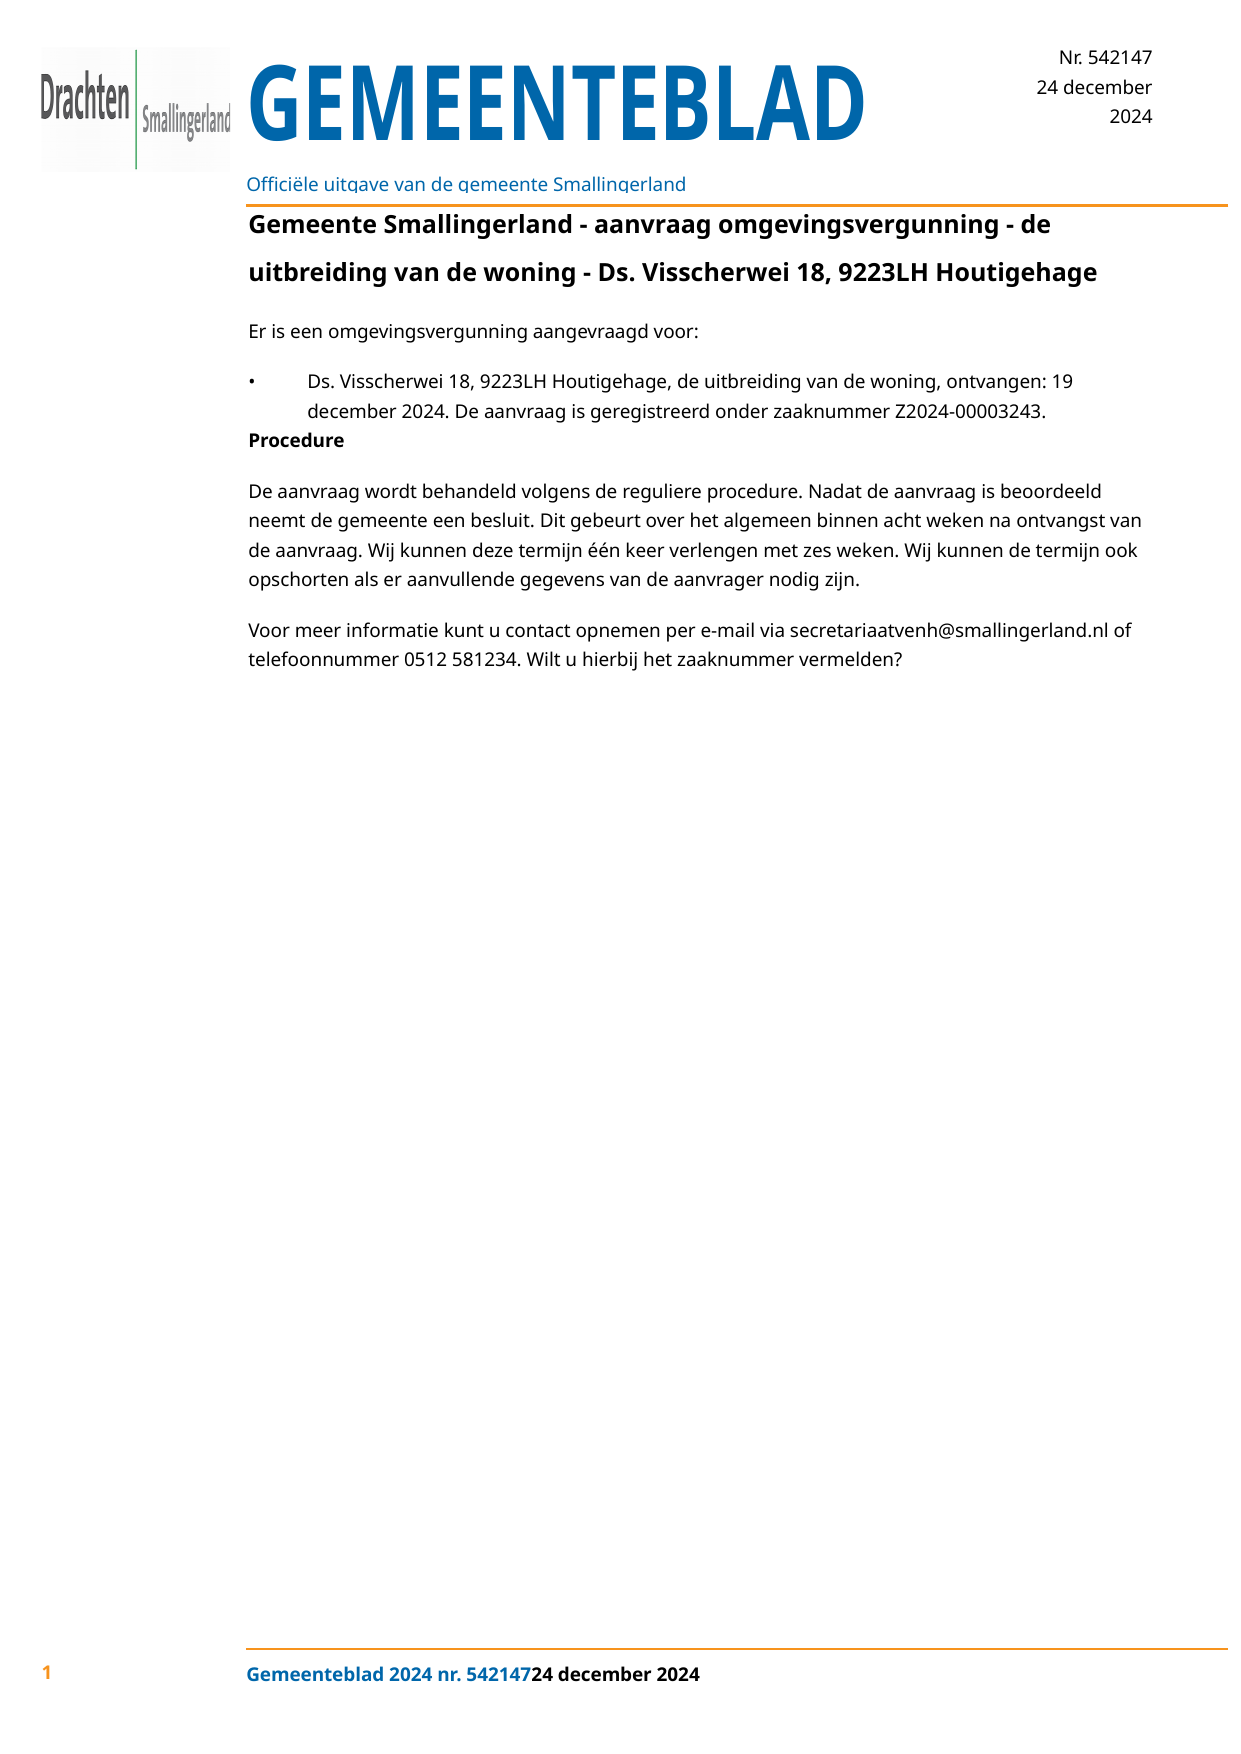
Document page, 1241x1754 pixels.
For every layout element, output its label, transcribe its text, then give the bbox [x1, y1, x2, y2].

picture [41, 47, 231, 172]
text Gemeente Smallingerland - aanvraag omgevingsvergunning - de uitbreiding van de woning - Ds. Visscherwei 18, 9223LH Houtigehage [248, 207, 1152, 288]
text Voor meer informatie kunt u contact opnemen per e-mail via secretariaatvenh@smallingerland.nl of telefoonnummer 0512 581234. Wilt u hierbij het zaaknummer vermelden? [248, 617, 1152, 672]
text Procedure [248, 427, 1152, 453]
list Ds. Visscherwei 18, 9223LH Houtigehage, de uitbreiding van de woning, ontvangen: 19 december 2024. De aanvraag is geregistreerd onder zaaknummer Z2024-00003243. [248, 368, 1152, 424]
text De aanvraag wordt behandeld volgens de reguliere procedure. Nadat de aanvraag is beoordeeld neemt de gemeente een besluit. Dit gebeurt over het algemeen binnen acht weken na ontvangst van de aanvraag. Wij kunnen deze termijn één keer verlengen met zes weken. Wij kunnen de termijn ook opschorten als er aanvullende gegevens van de aanvrager nodig zijn. [248, 478, 1152, 592]
text Er is een omgevingsvergunning aangevraagd voor: [248, 318, 1152, 344]
